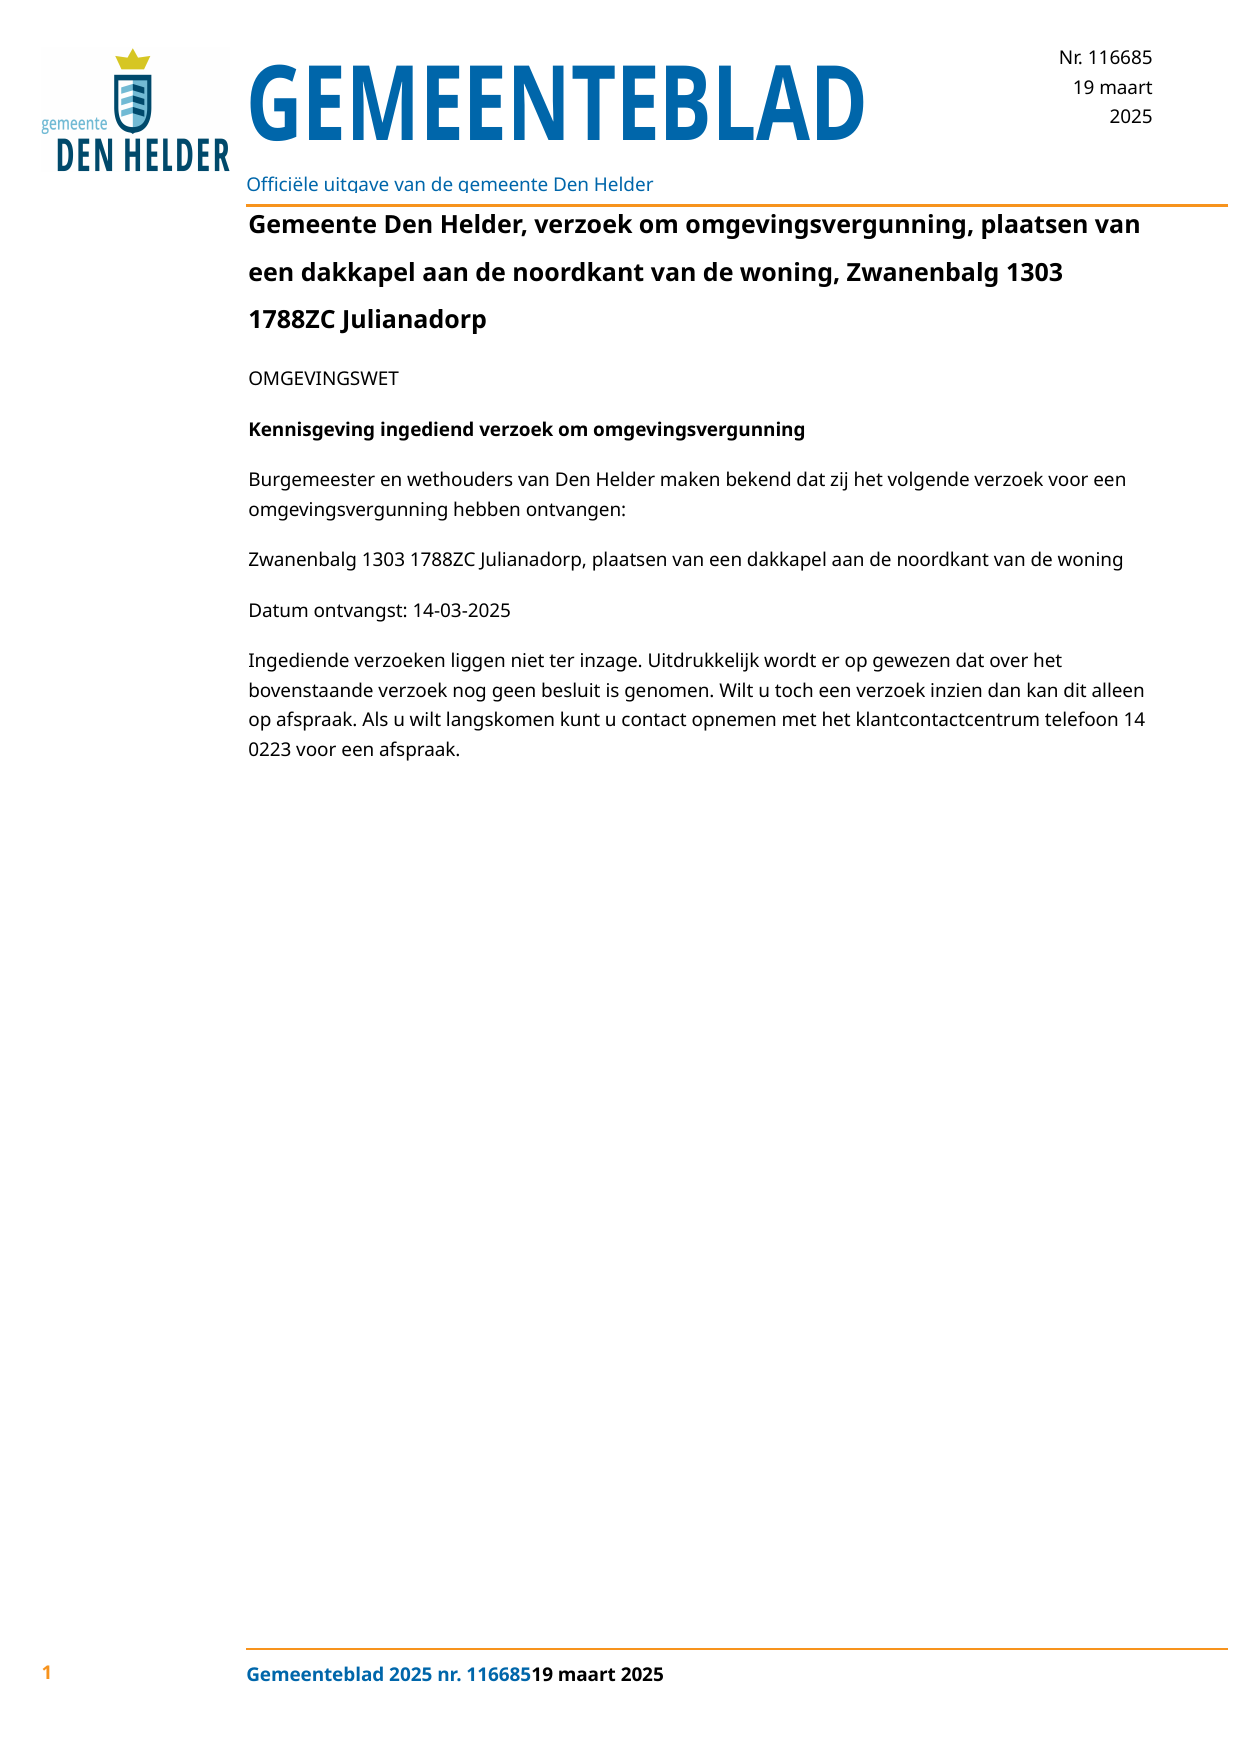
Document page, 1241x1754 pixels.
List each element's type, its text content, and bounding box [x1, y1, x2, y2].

text Datum ontvangst: 14-03-2025 [248, 597, 1152, 622]
picture [100, 154, 106, 172]
text Burgemeester en wethouders van Den Helder maken bekend dat zij het volgende verzoek voor een omgevingsvergunning hebben ontvangen: [248, 466, 1152, 522]
text Kennisgeving ingediend verzoek om omgevingsvergunning [248, 416, 1152, 442]
picture [41, 47, 231, 172]
text Gemeente Den Helder, verzoek om omgevingsvergunning, plaatsen van een dakkapel aan de noordkant van de woning, Zwanenbalg 1303 1788ZC Julianadorp [248, 207, 1152, 336]
text Ingediende verzoeken liggen niet ter inzage. Uitdrukkelijk wordt er op gewezen dat over het bovenstaande verzoek nog geen besluit is genomen. Wilt u toch een verzoek inzien dan kan dit alleen op afspraak. Als u wilt langskomen kunt u contact opnemen met het klantcontactcentrum telefoon 14 0223 voor een afspraak. [248, 647, 1152, 762]
picture [130, 157, 135, 172]
text OMGEVINGSWET [248, 366, 1152, 391]
text Zwanenbalg 1303 1788ZC Julianadorp, plaatsen van een dakkapel aan de noordkant van de woning [248, 546, 1152, 572]
picture [63, 144, 68, 165]
picture [220, 160, 224, 172]
picture [182, 144, 187, 165]
